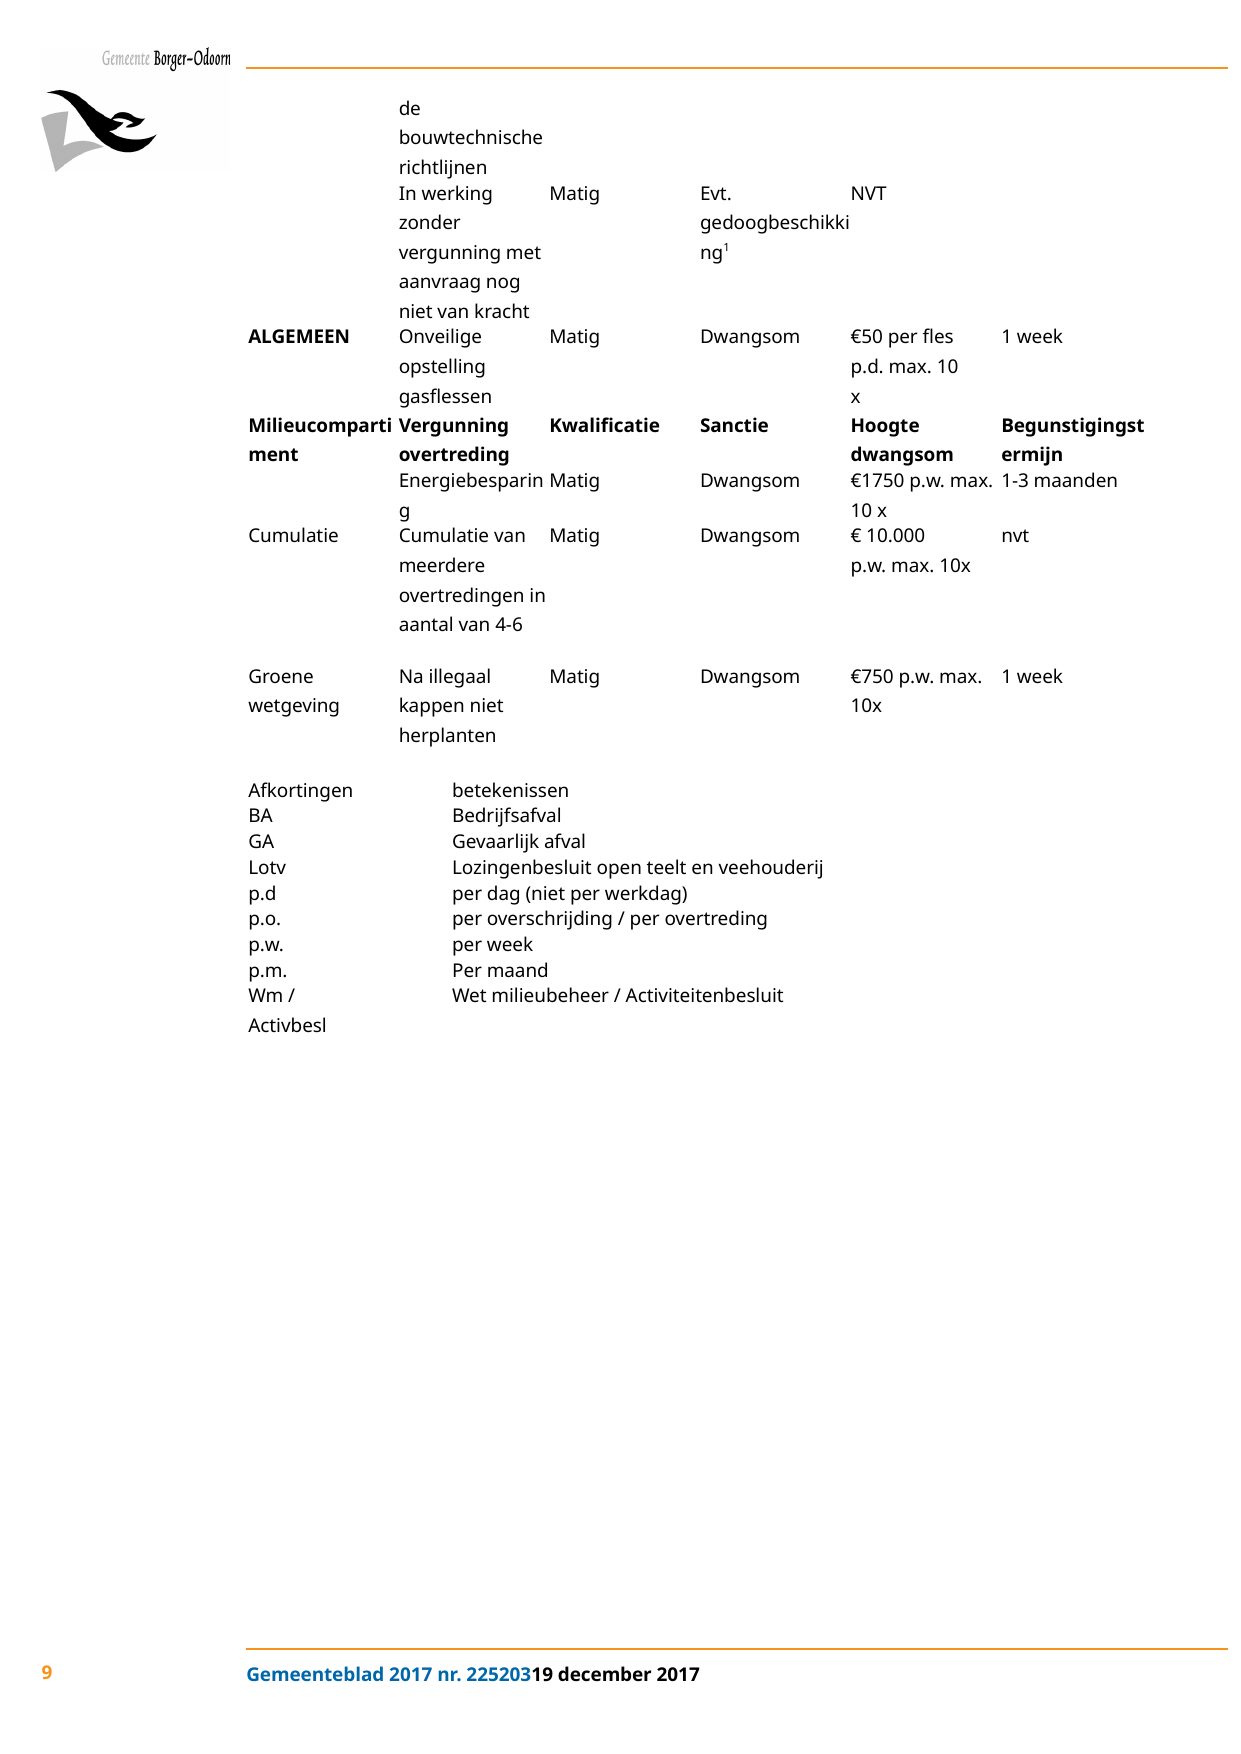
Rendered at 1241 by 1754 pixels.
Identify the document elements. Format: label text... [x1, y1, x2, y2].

table_cell NVT [850, 180, 1001, 324]
table_cell Wm / Activbesl [248, 983, 452, 1038]
table_cell ALGEMEEN [248, 324, 398, 409]
table_cell Energiebesparing [399, 467, 549, 523]
table_cell Matig [549, 467, 700, 523]
table_cell In werking zonder vergunning met aanvraag nog niet van kracht [399, 180, 549, 324]
table_cell [700, 95, 850, 180]
table_cell [1001, 95, 1152, 180]
table_cell 1 week [1001, 663, 1152, 748]
table_cell Lotv [248, 854, 452, 880]
table_cell Cumulatie van meerdere overtredingen in aantal van 4-6 [399, 523, 549, 637]
table_cell p.o. [248, 905, 452, 931]
table_cell [549, 748, 700, 773]
table_cell Matig [549, 663, 700, 748]
table_cell Dwangsom [700, 663, 850, 748]
table_cell 1-3 maanden [1001, 467, 1152, 523]
table_cell €750 p.w. max. 10x [850, 663, 1001, 748]
table_cell Cumulatie [248, 523, 398, 637]
table_cell € 10.000 p.w. max. 10x [850, 523, 1001, 637]
table_cell p.d [248, 880, 452, 905]
table_cell [549, 95, 700, 180]
table_cell per week [452, 931, 1152, 957]
table_cell [248, 467, 398, 523]
table_cell [700, 748, 850, 773]
table_header Hoogte dwangsom [850, 412, 1001, 467]
table_cell Gevaarlijk afval [452, 828, 1152, 854]
table_cell Dwangsom [700, 467, 850, 523]
table_cell GA [248, 828, 452, 854]
table_cell [1001, 748, 1152, 773]
table_header Sanctie [700, 412, 850, 467]
table_cell Matig [549, 180, 700, 324]
table_cell p.m. [248, 957, 452, 983]
table_cell [399, 748, 549, 773]
table_header Begunstigingstermijn [1001, 412, 1152, 467]
table_cell Matig [549, 523, 700, 637]
table_cell de bouwtechnische richtlijnen [399, 95, 549, 180]
table_cell per overschrijding / per overtreding [452, 905, 1152, 931]
table_cell [1001, 637, 1152, 663]
table_cell Na illegaal kappen niet herplanten [399, 663, 549, 748]
table_cell Evt. gedoogbeschikking1 [700, 180, 850, 324]
table_cell [248, 637, 398, 663]
table_cell Matig [549, 324, 700, 409]
table_cell Dwangsom [700, 324, 850, 409]
table_cell Dwangsom [700, 523, 850, 637]
table_cell [549, 637, 700, 663]
table_cell [248, 748, 398, 773]
table_cell Onveilige opstelling gasflessen [399, 324, 549, 409]
table_header Milieucompartiment [248, 412, 398, 467]
table_cell Bedrijfsafval [452, 803, 1152, 828]
picture [41, 47, 231, 172]
table_cell [248, 180, 398, 324]
table_cell Wet milieubeheer / Activiteitenbesluit [452, 983, 1152, 1038]
table_cell €50 per fles p.d. max. 10 x [850, 324, 1001, 409]
table_header betekenissen [452, 777, 1152, 802]
table_cell [248, 95, 398, 180]
table_cell BA [248, 803, 452, 828]
table_cell [850, 95, 1001, 180]
table_cell [399, 637, 549, 663]
table_cell Lozingenbesluit open teelt en veehouderij [452, 854, 1152, 880]
table_header Vergunning overtreding [399, 412, 549, 467]
table_header Afkortingen [248, 777, 452, 802]
table_cell 1 week [1001, 324, 1152, 409]
table_header Kwalificatie [549, 412, 700, 467]
table_cell Per maand [452, 957, 1152, 983]
table_cell [1001, 180, 1152, 324]
table_cell Groene wetgeving [248, 663, 398, 748]
table_cell p.w. [248, 931, 452, 957]
table_cell [850, 637, 1001, 663]
table_cell per dag (niet per werkdag) [452, 880, 1152, 905]
table_cell [700, 637, 850, 663]
table_cell [850, 748, 1001, 773]
table_cell nvt [1001, 523, 1152, 637]
table_cell €1750 p.w. max. 10 x [850, 467, 1001, 523]
